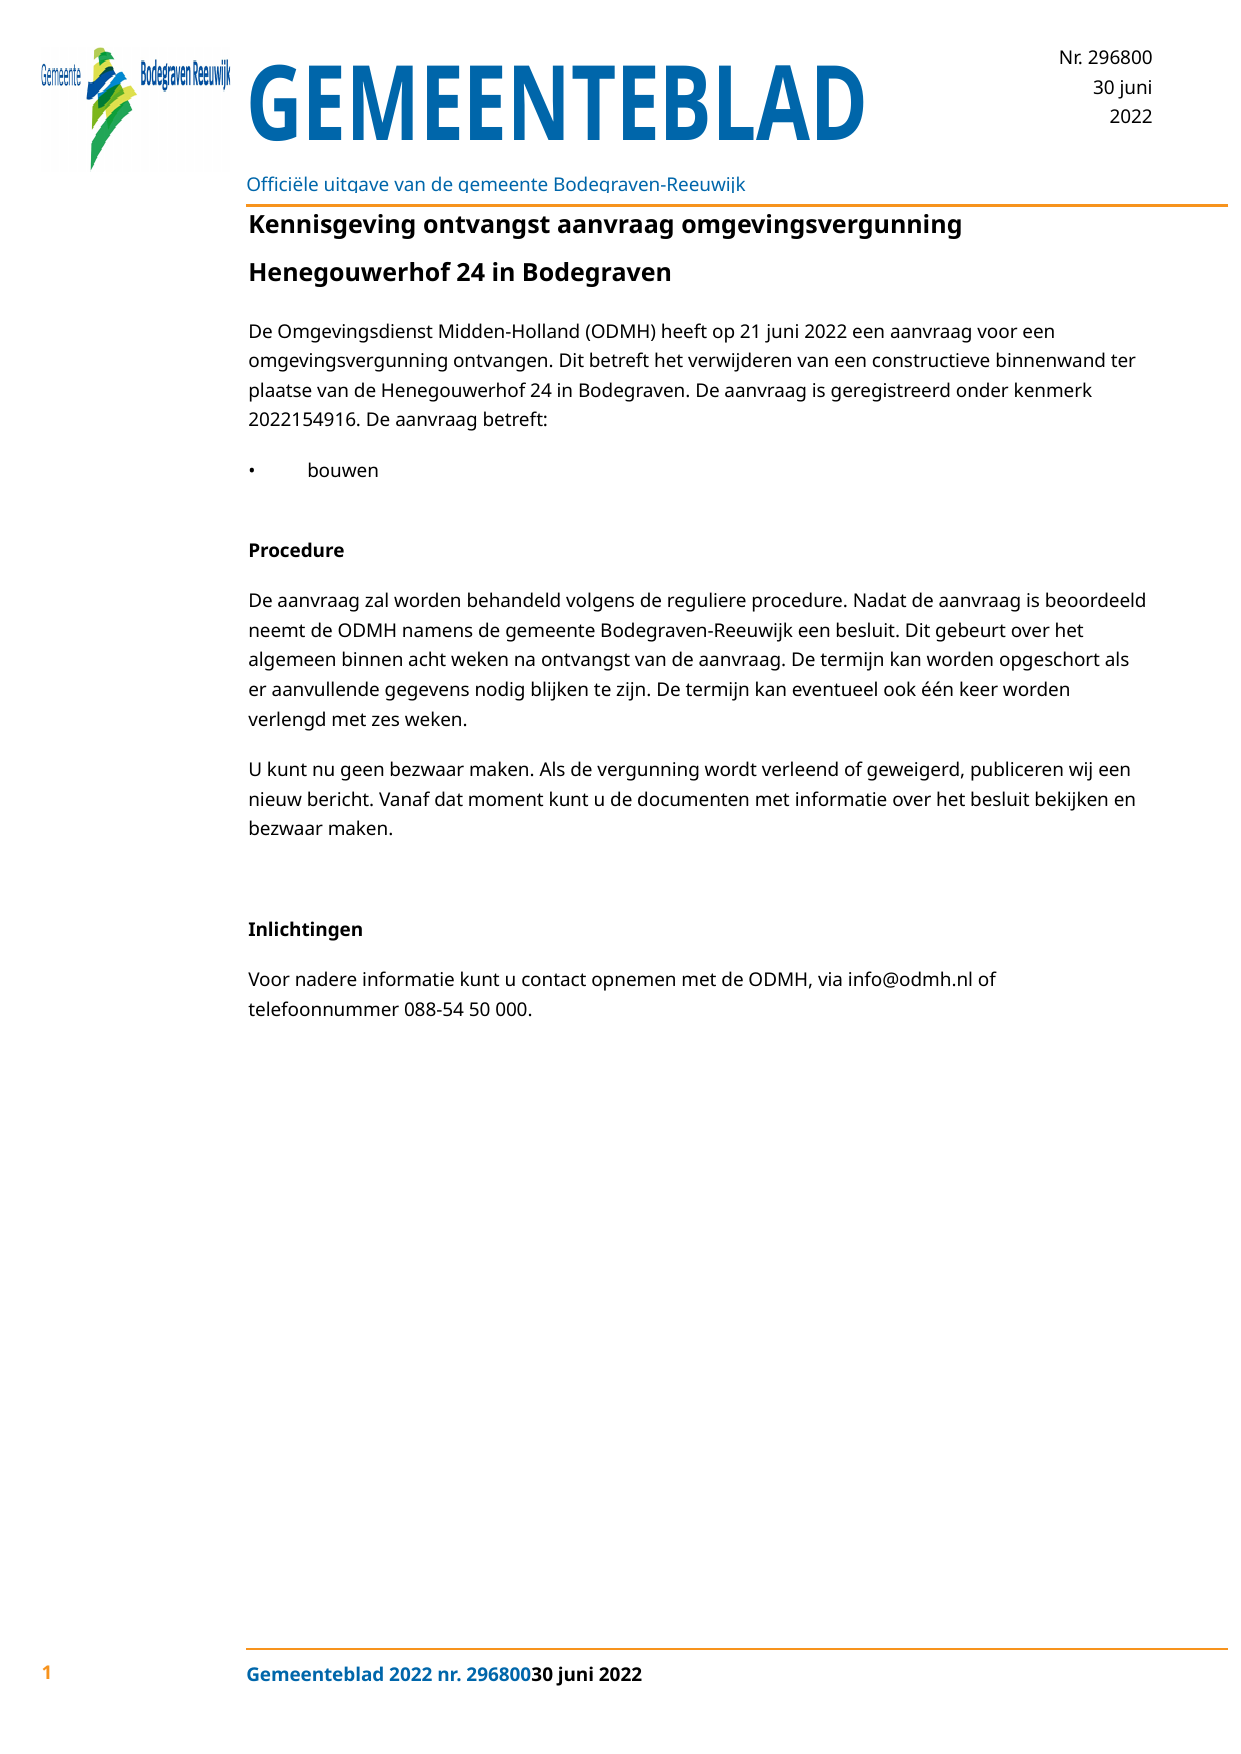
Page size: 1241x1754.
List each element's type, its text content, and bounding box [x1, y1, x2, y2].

text Procedure [248, 537, 1152, 563]
text De Omgevingsdienst Midden-Holland (ODMH) heeft op 21 juni 2022 een aanvraag voor een omgevingsvergunning ontvangen. Dit betreft het verwijderen van een constructieve binnenwand ter plaatse van de Henegouwerhof 24 in Bodegraven. De aanvraag is geregistreerd onder kenmerk 2022154916. De aanvraag betreft: [248, 318, 1152, 432]
text Inlichtingen [248, 916, 1152, 942]
text De aanvraag zal worden behandeld volgens de reguliere procedure. Nadat de aanvraag is beoordeeld neemt de ODMH namens de gemeente Bodegraven-Reeuwijk een besluit. Dit gebeurt over het algemeen binnen acht weken na ontvangst van de aanvraag. De termijn kan worden opgeschort als er aanvullende gegevens nodig blijken te zijn. De termijn kan eventueel ook één keer worden verlengd met zes weken. [248, 587, 1152, 732]
list bouwen [248, 457, 1152, 483]
text Voor nadere informatie kunt u contact opnemen met de ODMH, via info@odmh.nl of telefoonnummer 088-54 50 000. [248, 967, 1152, 1022]
text U kunt nu geen bezwaar maken. Als de vergunning wordt verleend of geweigerd, publiceren wij een nieuw bericht. Vanaf dat moment kunt u de documenten met informatie over het besluit bekijken en bezwaar maken. [248, 756, 1152, 841]
picture [41, 47, 231, 172]
text Kennisgeving ontvangst aanvraag omgevingsvergunning Henegouwerhof 24 in Bodegraven [248, 207, 1152, 288]
